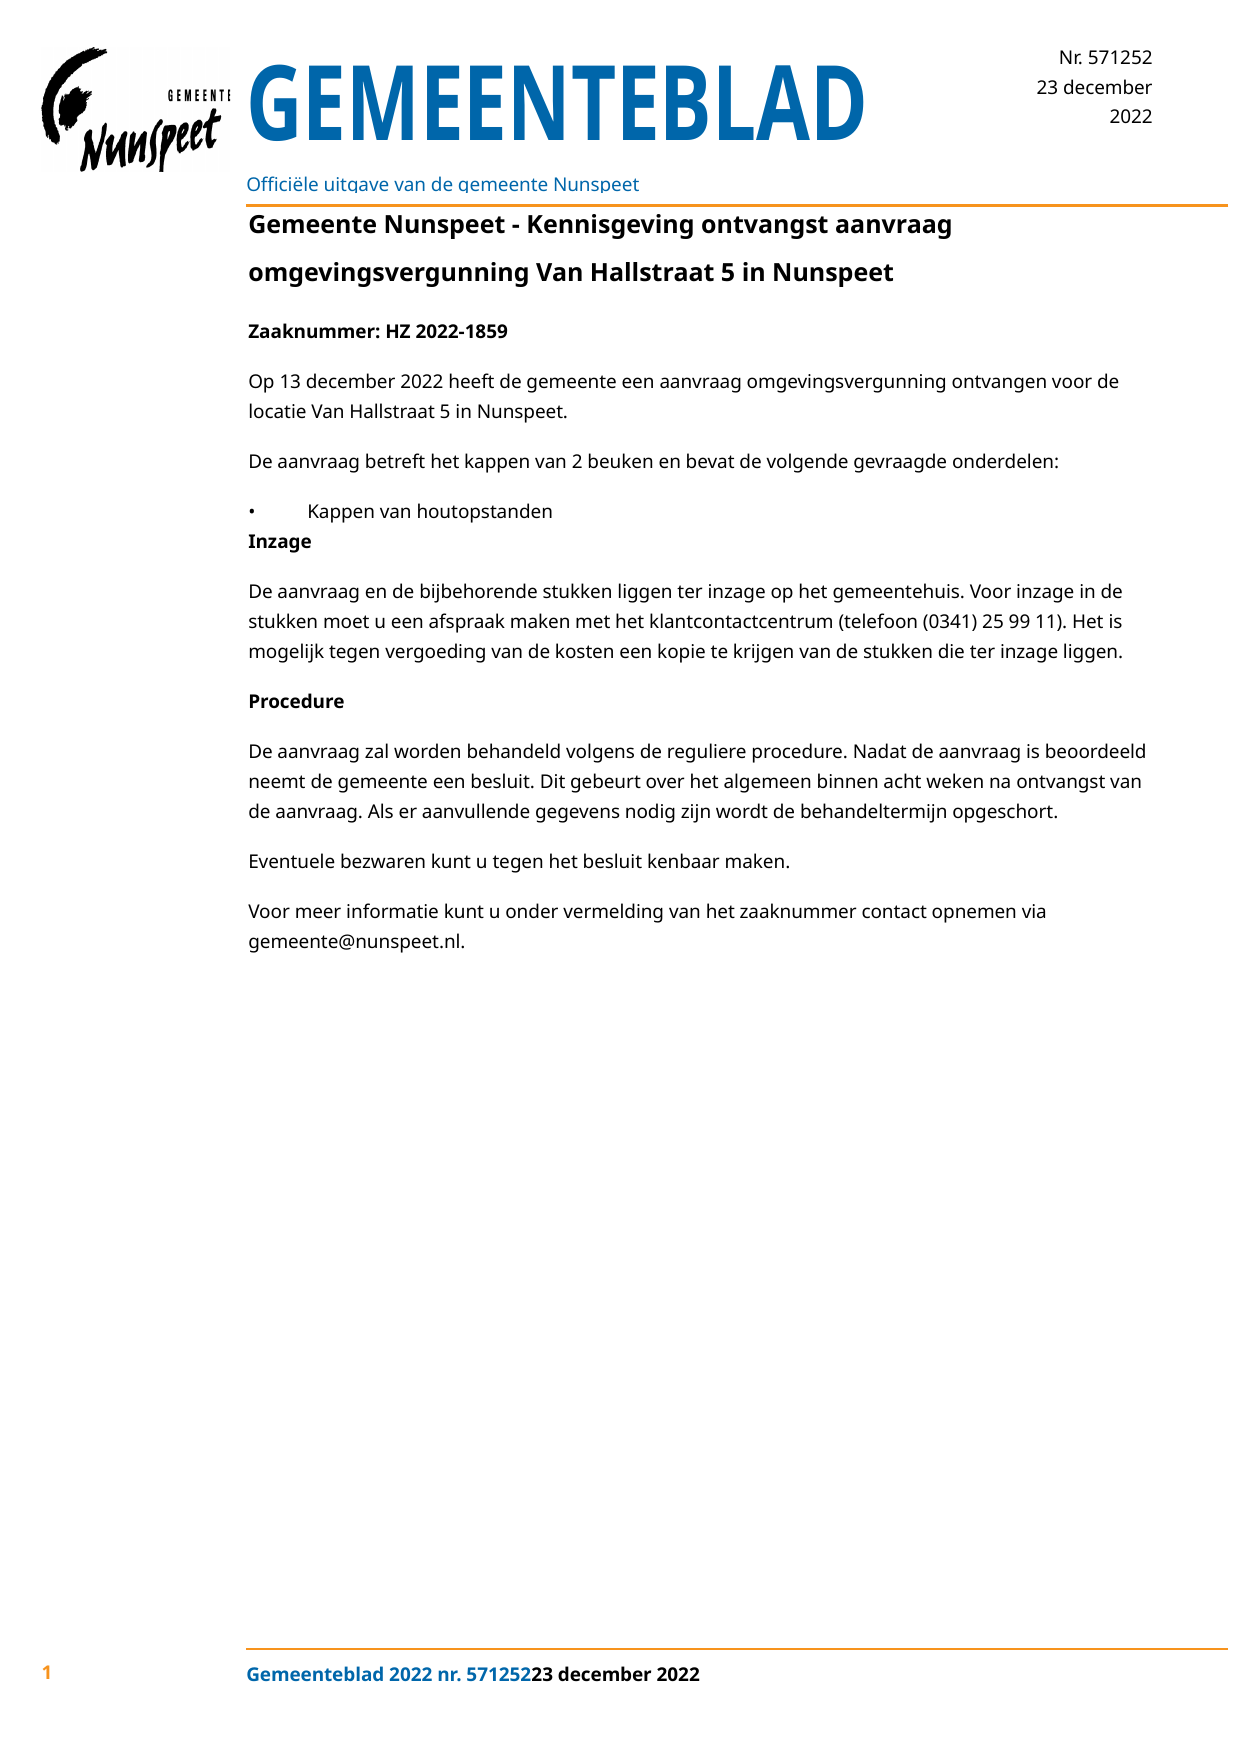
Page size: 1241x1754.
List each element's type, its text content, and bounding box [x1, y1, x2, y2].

text Eventuele bezwaren kunt u tegen het besluit kenbaar maken. [248, 848, 1152, 874]
text De aanvraag zal worden behandeld volgens de reguliere procedure. Nadat de aanvraag is beoordeeld neemt de gemeente een besluit. Dit gebeurt over het algemeen binnen acht weken na ontvangst van de aanvraag. Als er aanvullende gegevens nodig zijn wordt de behandeltermijn opgeschort. [248, 739, 1152, 824]
text Op 13 december 2022 heeft de gemeente een aanvraag omgevingsvergunning ontvangen voor de locatie Van Hallstraat 5 in Nunspeet. [248, 368, 1152, 424]
text Voor meer informatie kunt u onder vermelding van het zaaknummer contact opnemen via gemeente@nunspeet.nl. [248, 899, 1152, 954]
text Inzage [248, 528, 1152, 554]
list Kappen van houtopstanden [248, 499, 1152, 524]
picture [41, 47, 231, 172]
text De aanvraag en de bijbehorende stukken liggen ter inzage op het gemeentehuis. Voor inzage in de stukken moet u een afspraak maken met het klantcontactcentrum (telefoon (0341) 25 99 11). Het is mogelijk tegen vergoeding van de kosten een kopie te krijgen van de stukken die ter inzage liggen. [248, 579, 1152, 664]
text Procedure [248, 688, 1152, 714]
text Zaaknummer: HZ 2022-1859 [248, 318, 1152, 344]
text De aanvraag betreft het kappen van 2 beuken en bevat de volgende gevraagde onderdelen: [248, 448, 1152, 474]
text Gemeente Nunspeet - Kennisgeving ontvangst aanvraag omgevingsvergunning Van Hallstraat 5 in Nunspeet [248, 207, 1152, 288]
